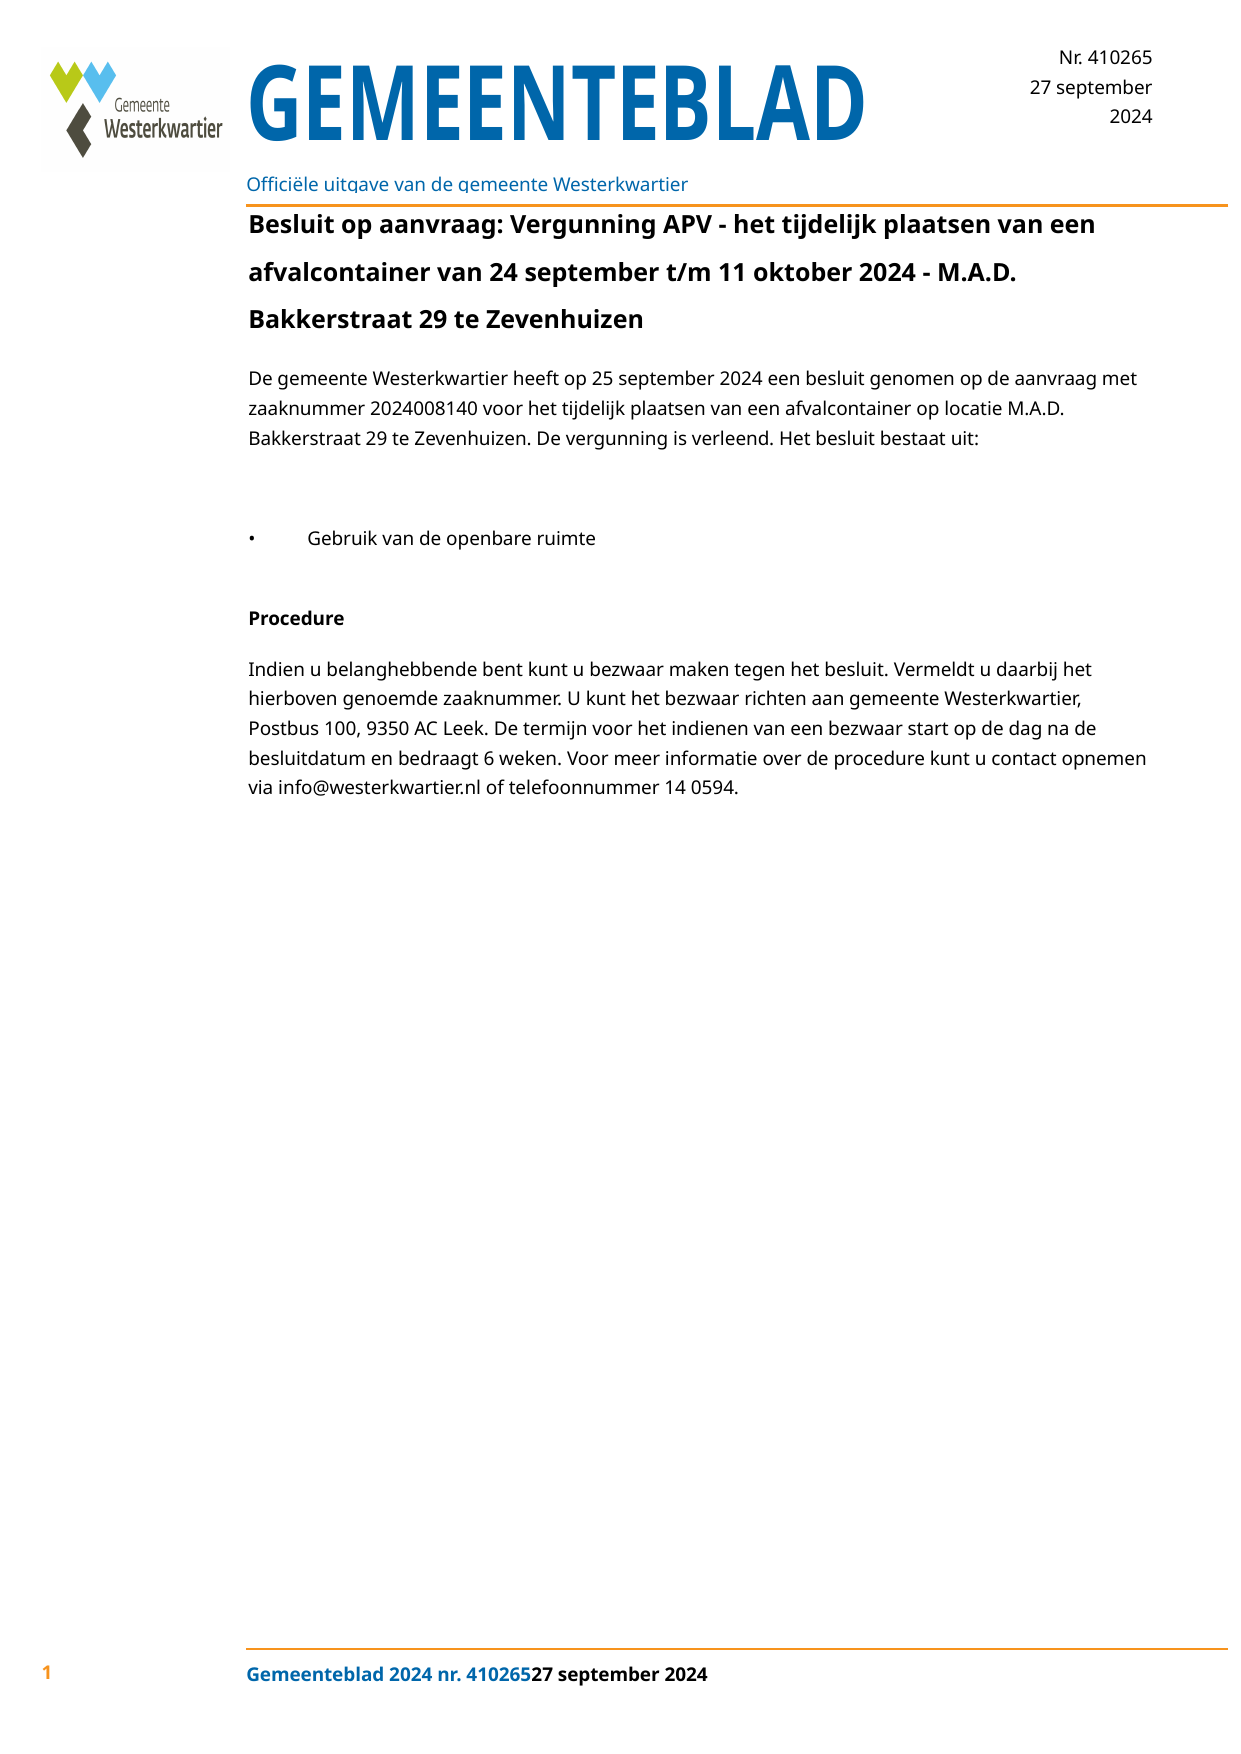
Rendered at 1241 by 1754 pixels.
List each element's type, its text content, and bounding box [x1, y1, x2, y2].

list Gebruik van de openbare ruimte [248, 526, 1152, 551]
text De gemeente Westerkwartier heeft op 25 september 2024 een besluit genomen op de aanvraag met zaaknummer 2024008140 voor het tijdelijk plaatsen van een afvalcontainer op locatie M.A.D. Bakkerstraat 29 te Zevenhuizen. De vergunning is verleend. Het besluit bestaat uit: [248, 366, 1152, 450]
text Procedure [248, 606, 1152, 631]
picture [41, 47, 231, 172]
text Besluit op aanvraag: Vergunning APV - het tijdelijk plaatsen van een afvalcontainer van 24 september t/m 11 oktober 2024 - M.A.D. Bakkerstraat 29 te Zevenhuizen [248, 207, 1152, 336]
text Indien u belanghebbende bent kunt u bezwaar maken tegen het besluit. Vermeldt u daarbij het hierboven genoemde zaaknummer. U kunt het bezwaar richten aan gemeente Westerkwartier, Postbus 100, 9350 AC Leek. De termijn voor het indienen van een bezwaar start op de dag na de besluitdatum en bedraagt 6 weken. Voor meer informatie over de procedure kunt u contact opnemen via info@westerkwartier.nl of telefoonnummer 14 0594. [248, 656, 1152, 800]
